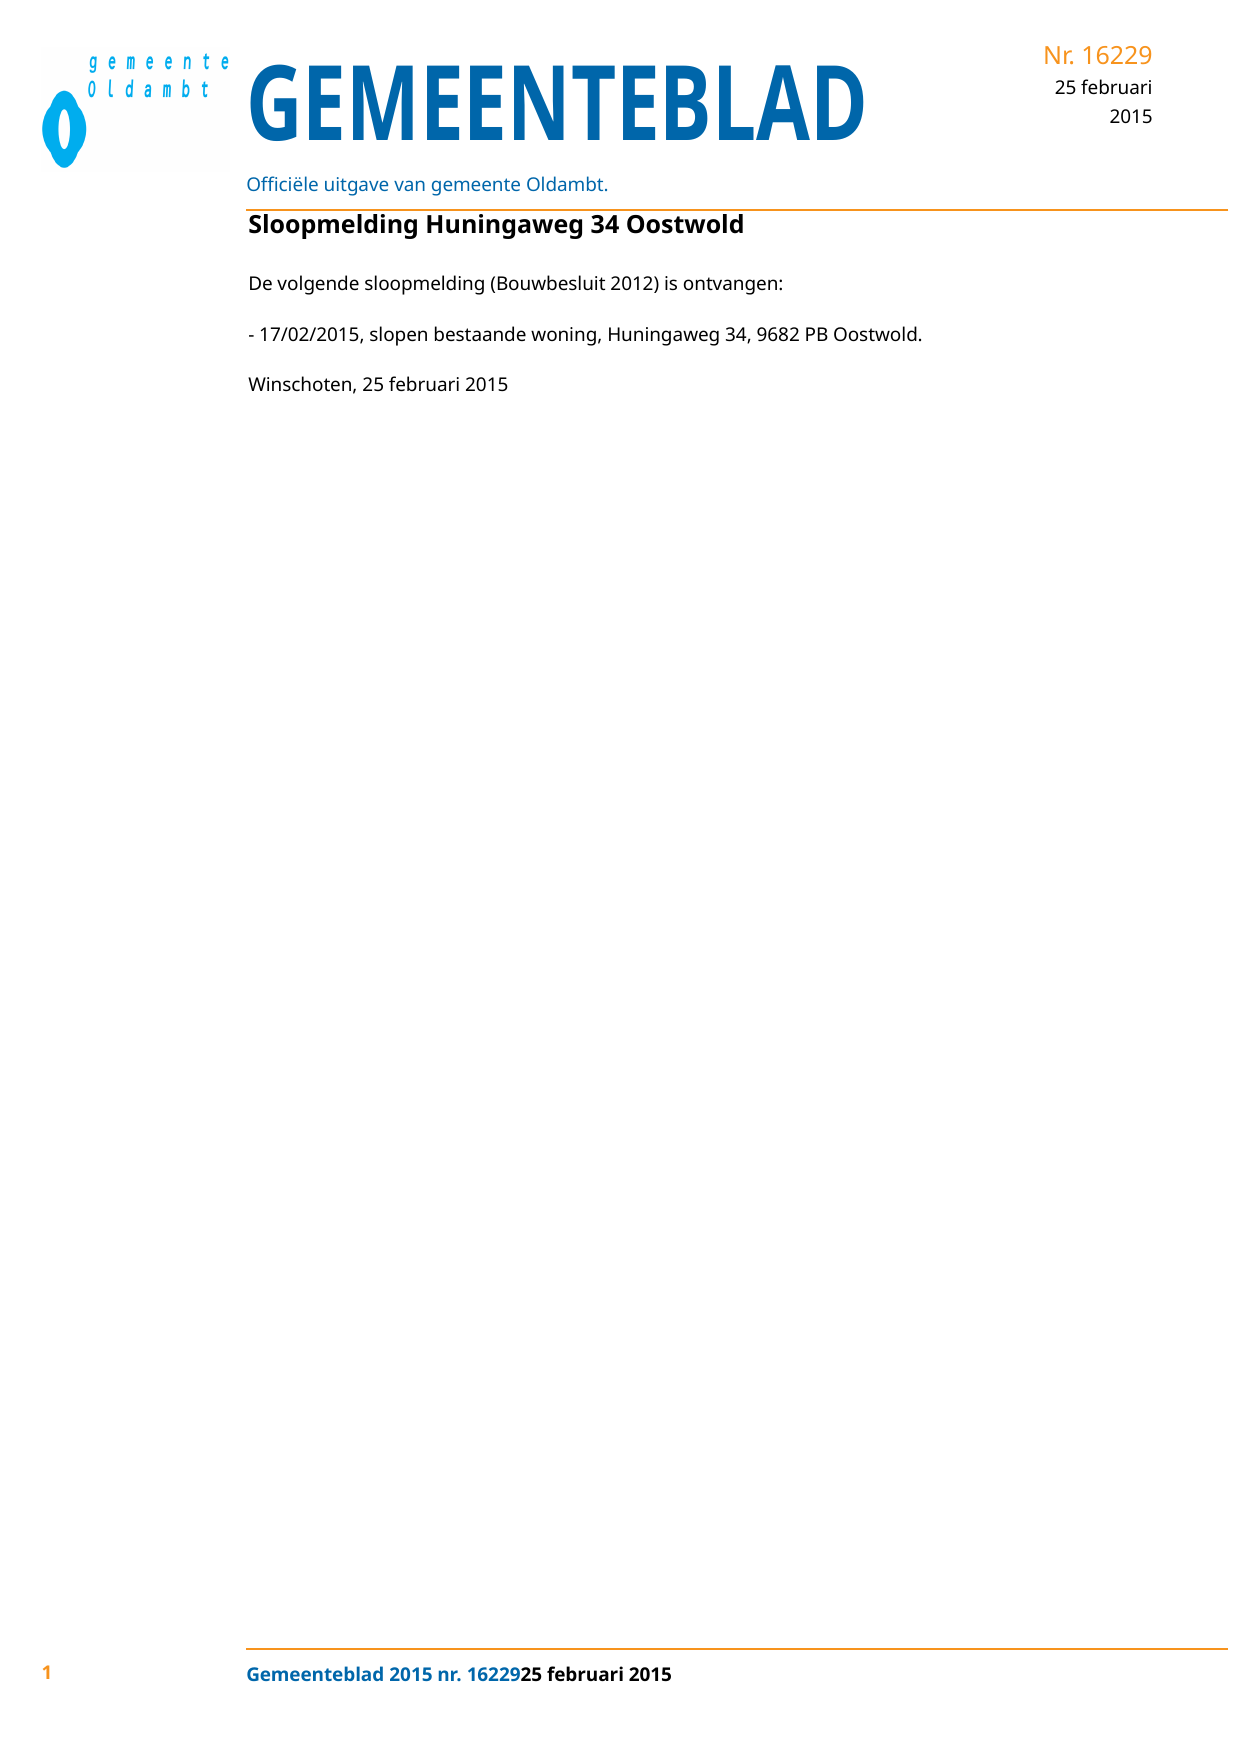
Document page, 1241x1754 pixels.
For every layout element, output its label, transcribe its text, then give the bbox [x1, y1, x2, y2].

text Sloopmelding Huningaweg 34 Oostwold [248, 211, 1152, 241]
text - 17/02/2015, slopen bestaande woning, Huningaweg 34, 9682 PB Oostwold. [248, 321, 1152, 346]
picture [41, 47, 231, 172]
text Winschoten, 25 februari 2015 [248, 371, 1152, 397]
text De volgende sloopmelding (Bouwbesluit 2012) is ontvangen: [248, 270, 1152, 296]
